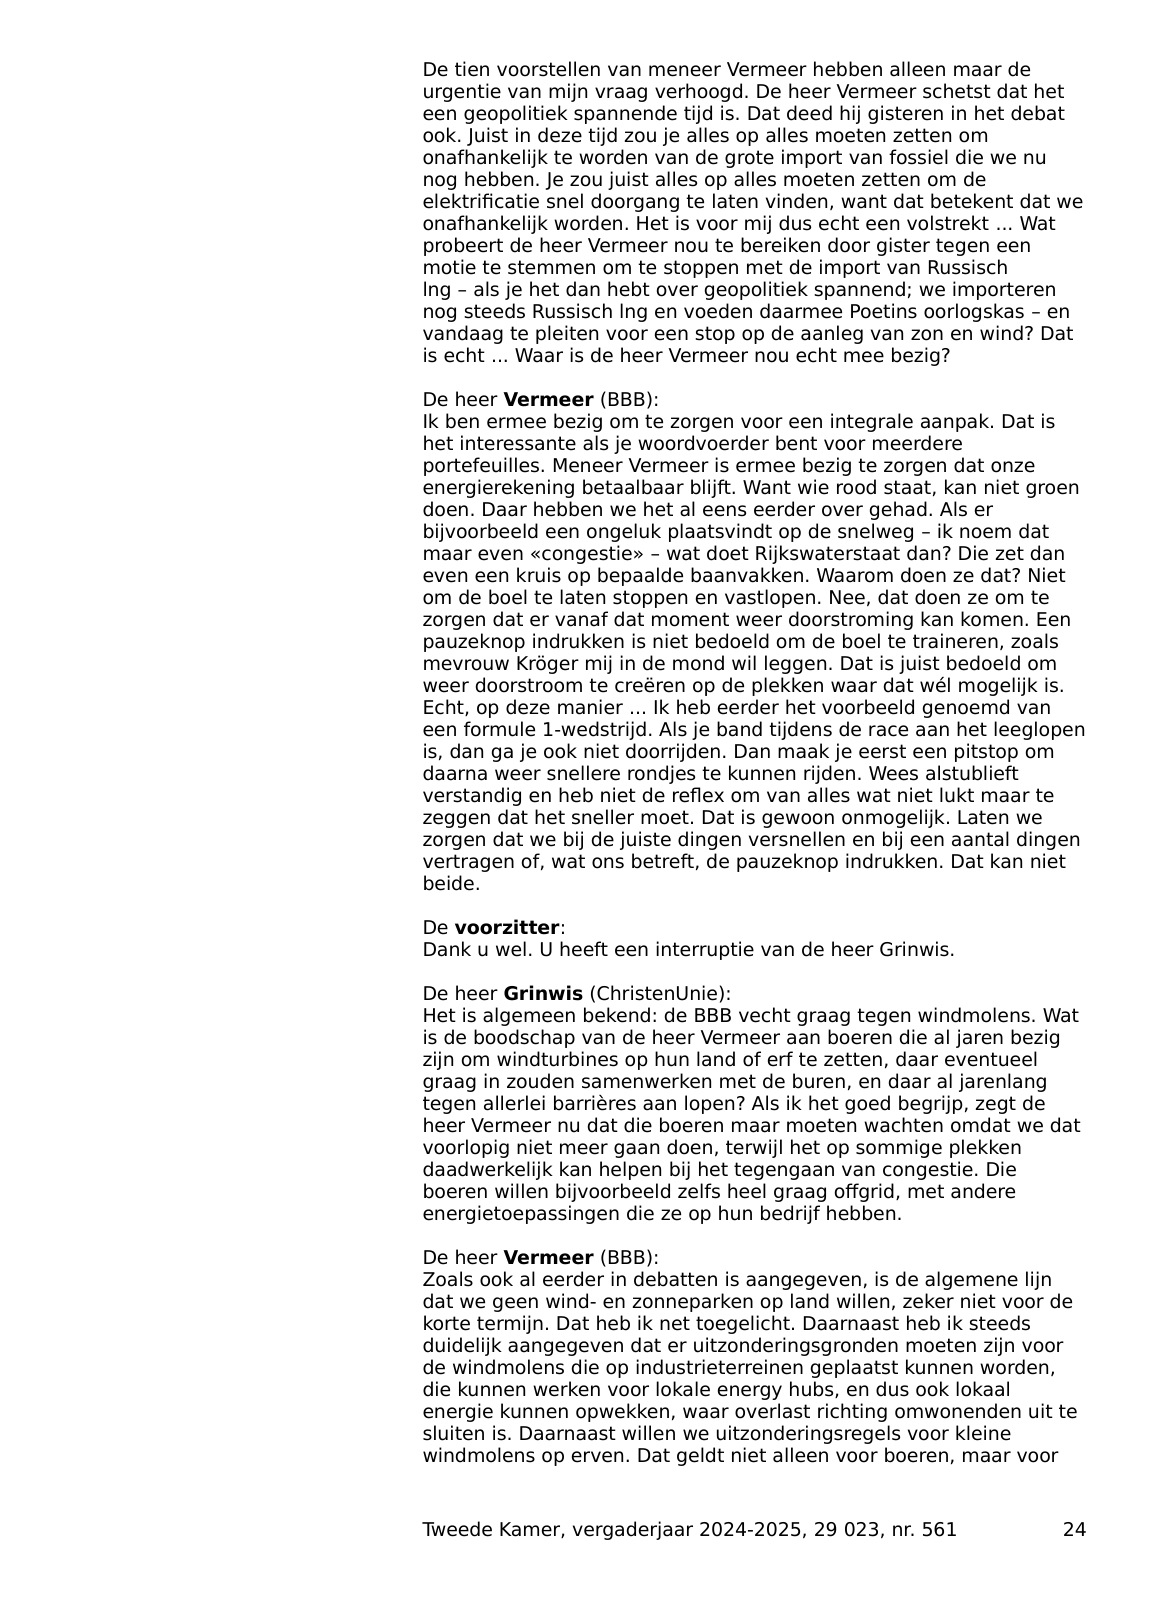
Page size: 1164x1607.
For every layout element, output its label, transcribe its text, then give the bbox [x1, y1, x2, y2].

text Het is algemeen bekend: de BBB vecht graag tegen windmolens. Wat is de boodschap van de heer Vermeer aan boeren die al jaren bezig zijn om windturbines op hun land of erf te zetten, daar eventueel graag in zouden samenwerken met de buren, en daar al jarenlang tegen allerlei barrières aan lopen? Als ik het goed begrijp, zegt de heer Vermeer nu dat die boeren maar moeten wachten omdat we dat voorlopig niet meer gaan doen, terwijl het op sommige plekken daadwerkelijk kan helpen bij het tegengaan van congestie. Die boeren willen bijvoorbeeld zelfs heel graag offgrid, met andere energietoepassingen die ze op hun bedrijf hebben. [422, 1005, 1087, 1224]
text Dank u wel. U heeft een interruptie van de heer Grinwis. [422, 939, 1087, 961]
text Zoals ook al eerder in debatten is aangegeven, is de algemene lijn dat we geen wind- en zonneparken op land willen, zeker niet voor de korte termijn. Dat heb ik net toegelicht. Daarnaast heb ik steeds duidelijk aangegeven dat er uitzonderingsgronden moeten zijn voor de windmolens die op industrieterreinen geplaatst kunnen worden, die kunnen werken voor lokale energy hubs, en dus ook lokaal energie kunnen opwekken, waar overlast richting omwonenden uit te sluiten is. Daarnaast willen we uitzonderingsregels voor kleine windmolens op erven. Dat geldt niet alleen voor boeren, maar voor [422, 1269, 1087, 1467]
text De heer Vermeer (BBB): [422, 389, 1087, 411]
text Ik ben ermee bezig om te zorgen voor een integrale aanpak. Dat is het interessante als je woordvoerder bent voor meerdere portefeuilles. Meneer Vermeer is ermee bezig te zorgen dat onze energierekening betaalbaar blijft. Want wie rood staat, kan niet groen doen. Daar hebben we het al eens eerder over gehad. Als er bijvoorbeeld een ongeluk plaatsvindt op de snelweg – ik noem dat maar even «congestie» – wat doet Rijkswaterstaat dan? Die zet dan even een kruis op bepaalde baanvakken. Waarom doen ze dat? Niet om de boel te laten stoppen en vastlopen. Nee, dat doen ze om te zorgen dat er vanaf dat moment weer doorstroming kan komen. Een pauzeknop indrukken is niet bedoeld om de boel te traineren, zoals mevrouw Kröger mij in de mond wil leggen. Dat is juist bedoeld om weer doorstroom te creëren op de plekken waar dat wél mogelijk is. Echt, op deze manier ... Ik heb eerder het voorbeeld genoemd van een formule 1-wedstrijd. Als je band tijdens de race aan het leeglopen is, dan ga je ook niet doorrijden. Dan maak je eerst een pitstop om daarna weer snellere rondjes te kunnen rijden. Wees alstublieft verstandig en heb niet de reflex om van alles wat niet lukt maar te zeggen dat het sneller moet. Dat is gewoon onmogelijk. Laten we zorgen dat we bij de juiste dingen versnellen en bij een aantal dingen vertragen of, wat ons betreft, de pauzeknop indrukken. Dat kan niet beide. [422, 411, 1087, 894]
text De tien voorstellen van meneer Vermeer hebben alleen maar de urgentie van mijn vraag verhoogd. De heer Vermeer schetst dat het een geopolitiek spannende tijd is. Dat deed hij gisteren in het debat ook. Juist in deze tijd zou je alles op alles moeten zetten om onafhankelijk te worden van de grote import van fossiel die we nu nog hebben. Je zou juist alles op alles moeten zetten om de elektrificatie snel doorgang te laten vinden, want dat betekent dat we onafhankelijk worden. Het is voor mij dus echt een volstrekt ... Wat probeert de heer Vermeer nou te bereiken door gister tegen een motie te stemmen om te stoppen met de import van Russisch lng – als je het dan hebt over geopolitiek spannend; we importeren nog steeds Russisch lng en voeden daarmee Poetins oorlogskas – en vandaag te pleiten voor een stop op de aanleg van zon en wind? Dat is echt ... Waar is de heer Vermeer nou echt mee bezig? [422, 59, 1087, 367]
text De heer Vermeer (BBB): [422, 1247, 1087, 1269]
text De voorzitter: [422, 917, 1087, 939]
text De heer Grinwis (ChristenUnie): [422, 983, 1087, 1005]
